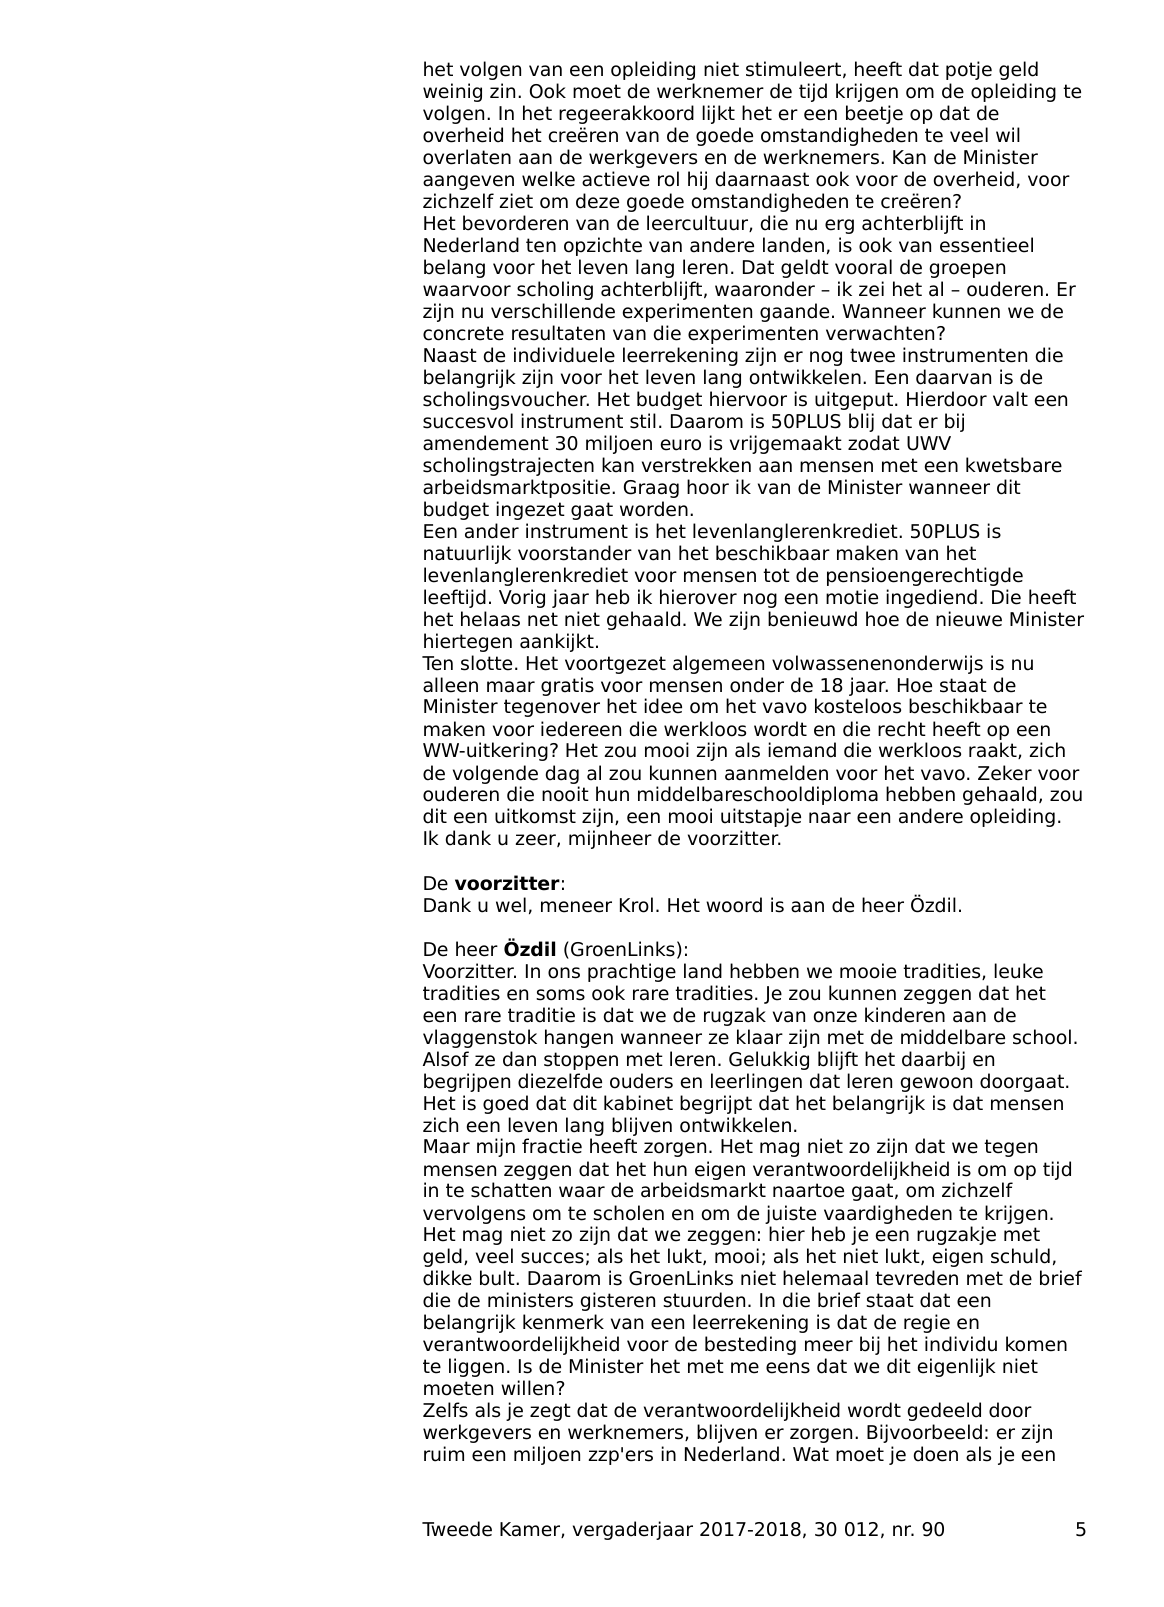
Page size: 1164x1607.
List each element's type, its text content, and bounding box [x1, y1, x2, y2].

text De heer Özdil (GroenLinks): [422, 939, 1087, 961]
text het volgen van een opleiding niet stimuleert, heeft dat potje geld weinig zin. Ook moet de werknemer de tijd krijgen om de opleiding te volgen. In het regeerakkoord lijkt het er een beetje op dat de overheid het creëren van de goede omstandigheden te veel wil overlaten aan de werkgevers en de werknemers. Kan de Minister aangeven welke actieve rol hij daarnaast ook voor de overheid, voor zichzelf ziet om deze goede omstandigheden te creëren? [422, 59, 1087, 213]
text De voorzitter: [422, 872, 1087, 894]
text Voorzitter. In ons prachtige land hebben we mooie tradities, leuke tradities en soms ook rare tradities. Je zou kunnen zeggen dat het een rare traditie is dat we de rugzak van onze kinderen aan de vlaggenstok hangen wanneer ze klaar zijn met de middelbare school. Alsof ze dan stoppen met leren. Gelukkig blijft het daarbij en begrijpen diezelfde ouders en leerlingen dat leren gewoon doorgaat. Het is goed dat dit kabinet begrijpt dat het belangrijk is dat mensen zich een leven lang blijven ontwikkelen. [422, 961, 1087, 1136]
text Het bevorderen van de leercultuur, die nu erg achterblijft in Nederland ten opzichte van andere landen, is ook van essentieel belang voor het leven lang leren. Dat geldt vooral de groepen waarvoor scholing achterblijft, waaronder – ik zei het al – ouderen. Er zijn nu verschillende experimenten gaande. Wanneer kunnen we de concrete resultaten van die experimenten verwachten? [422, 213, 1087, 345]
text Een ander instrument is het levenlanglerenkrediet. 50PLUS is natuurlijk voorstander van het beschikbaar maken van het levenlanglerenkrediet voor mensen tot de pensioengerechtigde leeftijd. Vorig jaar heb ik hierover nog een motie ingediend. Die heeft het helaas net niet gehaald. We zijn benieuwd hoe de nieuwe Minister hiertegen aankijkt. [422, 521, 1087, 652]
text Naast de individuele leerrekening zijn er nog twee instrumenten die belangrijk zijn voor het leven lang ontwikkelen. Een daarvan is de scholingsvoucher. Het budget hiervoor is uitgeput. Hierdoor valt een succesvol instrument stil. Daarom is 50PLUS blij dat er bij amendement 30 miljoen euro is vrijgemaakt zodat UWV scholingstrajecten kan verstrekken aan mensen met een kwetsbare arbeidsmarktpositie. Graag hoor ik van de Minister wanneer dit budget ingezet gaat worden. [422, 345, 1087, 521]
text Ik dank u zeer, mijnheer de voorzitter. [422, 828, 1087, 850]
text Dank u wel, meneer Krol. Het woord is aan de heer Özdil. [422, 894, 1087, 916]
text Ten slotte. Het voortgezet algemeen volwassenenonderwijs is nu alleen maar gratis voor mensen onder de 18 jaar. Hoe staat de Minister tegenover het idee om het vavo kosteloos beschikbaar te maken voor iedereen die werkloos wordt en die recht heeft op een WW-uitkering? Het zou mooi zijn als iemand die werkloos raakt, zich de volgende dag al zou kunnen aanmelden voor het vavo. Zeker voor ouderen die nooit hun middelbareschooldiploma hebben gehaald, zou dit een uitkomst zijn, een mooi uitstapje naar een andere opleiding. [422, 652, 1087, 828]
text Maar mijn fractie heeft zorgen. Het mag niet zo zijn dat we tegen mensen zeggen dat het hun eigen verantwoordelijkheid is om op tijd in te schatten waar de arbeidsmarkt naartoe gaat, om zichzelf vervolgens om te scholen en om de juiste vaardigheden te krijgen. Het mag niet zo zijn dat we zeggen: hier heb je een rugzakje met geld, veel succes; als het lukt, mooi; als het niet lukt, eigen schuld, dikke bult. Daarom is GroenLinks niet helemaal tevreden met de brief die de ministers gisteren stuurden. In die brief staat dat een belangrijk kenmerk van een leerrekening is dat de regie en verantwoordelijkheid voor de besteding meer bij het individu komen te liggen. Is de Minister het met me eens dat we dit eigenlijk niet moeten willen? [422, 1136, 1087, 1400]
text Zelfs als je zegt dat de verantwoordelijkheid wordt gedeeld door werkgevers en werknemers, blijven er zorgen. Bijvoorbeeld: er zijn ruim een miljoen zzp'ers in Nederland. Wat moet je doen als je een [422, 1400, 1087, 1466]
